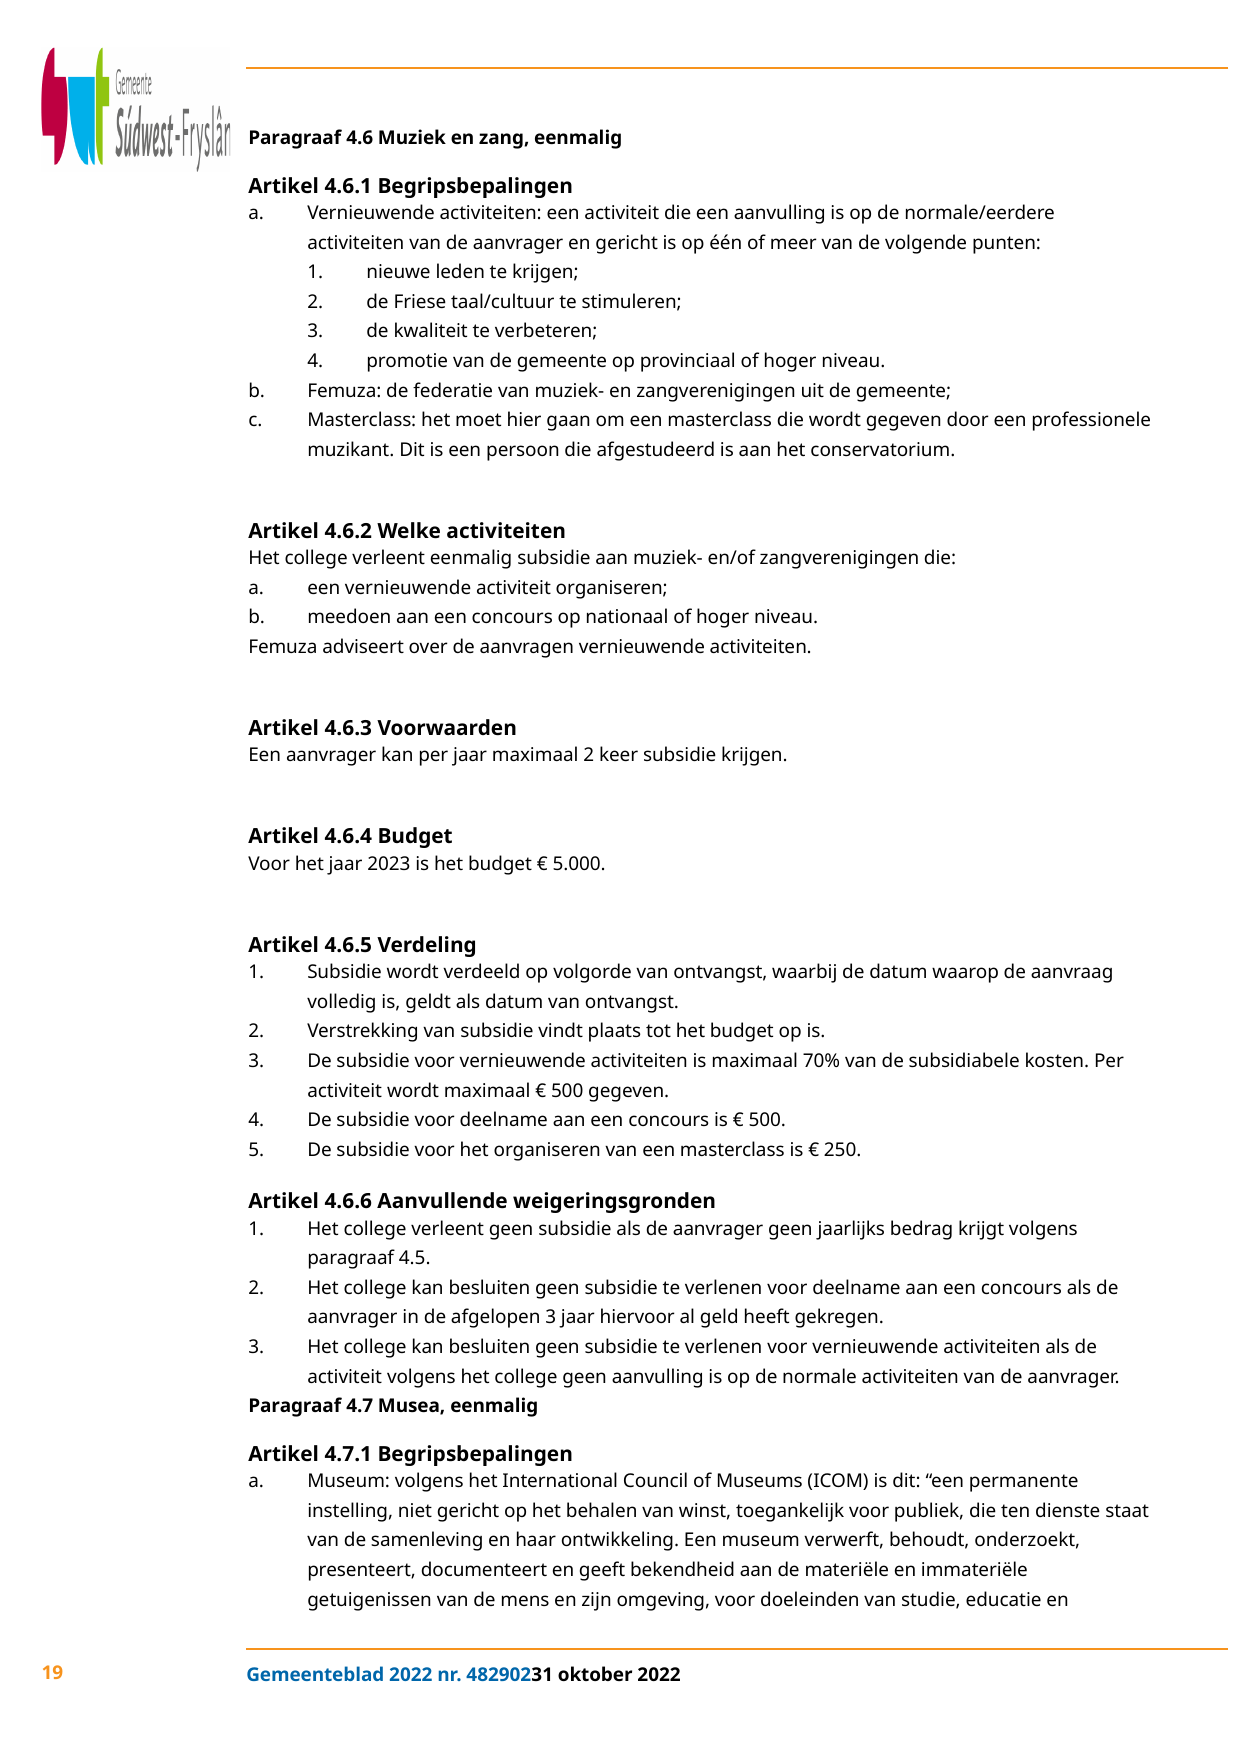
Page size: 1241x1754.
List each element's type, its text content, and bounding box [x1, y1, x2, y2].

text Artikel 4.6.3 Voorwaarden [248, 713, 1152, 742]
text Femuza adviseert over de aanvragen vernieuwende activiteiten. [248, 633, 1152, 659]
list Subsidie wordt verdeeld op volgorde van ontvangst, waarbij de datum waarop de aanvraag volledig is, geldt als datum van ontvangst. [248, 958, 1152, 1014]
text Artikel 4.6.4 Budget [248, 822, 1152, 850]
list De subsidie voor vernieuwende activiteiten is maximaal 70% van de subsidiabele kosten. Per activiteit wordt maximaal € 500 gegeven. [248, 1047, 1152, 1103]
list Het college verleent geen subsidie als de aanvrager geen jaarlijks bedrag krijgt volgens paragraaf 4.5. [248, 1215, 1152, 1270]
list een vernieuwende activiteit organiseren; [248, 574, 1152, 600]
list meedoen aan een concours op nationaal of hoger niveau. [248, 604, 1152, 629]
text Artikel 4.6.5 Verdeling [248, 930, 1152, 958]
list Masterclass: het moet hier gaan om een masterclass die wordt gegeven door een professionele muzikant. Dit is een persoon die afgestudeerd is aan het conservatorium. [248, 406, 1152, 462]
text Artikel 4.7.1 Begripsbepalingen [248, 1439, 1152, 1467]
list De subsidie voor deelname aan een concours is € 500. [248, 1106, 1152, 1132]
text Een aanvrager kan per jaar maximaal 2 keer subsidie krijgen. [248, 742, 1152, 767]
picture [41, 47, 231, 172]
list Verstrekking van subsidie vindt plaats tot het budget op is. [248, 1018, 1152, 1043]
text Artikel 4.6.1 Begripsbepalingen [248, 171, 1152, 199]
list Museum: volgens het International Council of Museums (ICOM) is dit: “een permanente instelling, niet gericht op het behalen van winst, toegankelijk voor publiek, die ten dienste staat van de samenleving en haar ontwikkeling. Een museum verwerft, behoudt, onderzoekt, presenteert, documenteert en geeft bekendheid aan de materiële en immateriële getuigenissen van de mens en zijn omgeving, voor doeleinden van studie, educatie en [248, 1467, 1152, 1611]
list De subsidie voor het organiseren van een masterclass is € 250. [248, 1136, 1152, 1162]
list Vernieuwende activiteiten: een activiteit die een aanvulling is op de normale/eerdere activiteiten van de aanvrager en gericht is op één of meer van de volgende punten: [248, 199, 1152, 255]
list Het college kan besluiten geen subsidie te verlenen voor deelname aan een concours als de aanvrager in de afgelopen 3 jaar hiervoor al geld heeft gekregen. [248, 1274, 1152, 1329]
text Paragraaf 4.7 Musea, eenmalig [248, 1392, 1152, 1418]
list de kwaliteit te verbeteren; [307, 318, 1152, 343]
list de Friese taal/cultuur te stimuleren; [307, 288, 1152, 314]
text Het college verleent eenmalig subsidie aan muziek- en/of zangverenigingen die: [248, 544, 1152, 570]
list Het college kan besluiten geen subsidie te verlenen voor vernieuwende activiteiten als de activiteit volgens het college geen aanvulling is op de normale activiteiten van de aanvrager. [248, 1333, 1152, 1388]
text Artikel 4.6.2 Welke activiteiten [248, 516, 1152, 544]
text Paragraaf 4.6 Muziek en zang, eenmalig [248, 124, 1152, 150]
list Femuza: de federatie van muziek- en zangverenigingen uit de gemeente; [248, 377, 1152, 403]
text Voor het jaar 2023 is het budget € 5.000. [248, 850, 1152, 876]
list promotie van de gemeente op provinciaal of hoger niveau. [307, 347, 1152, 373]
text Artikel 4.6.6 Aanvullende weigeringsgronden [248, 1186, 1152, 1215]
list nieuwe leden te krijgen; [307, 258, 1152, 284]
